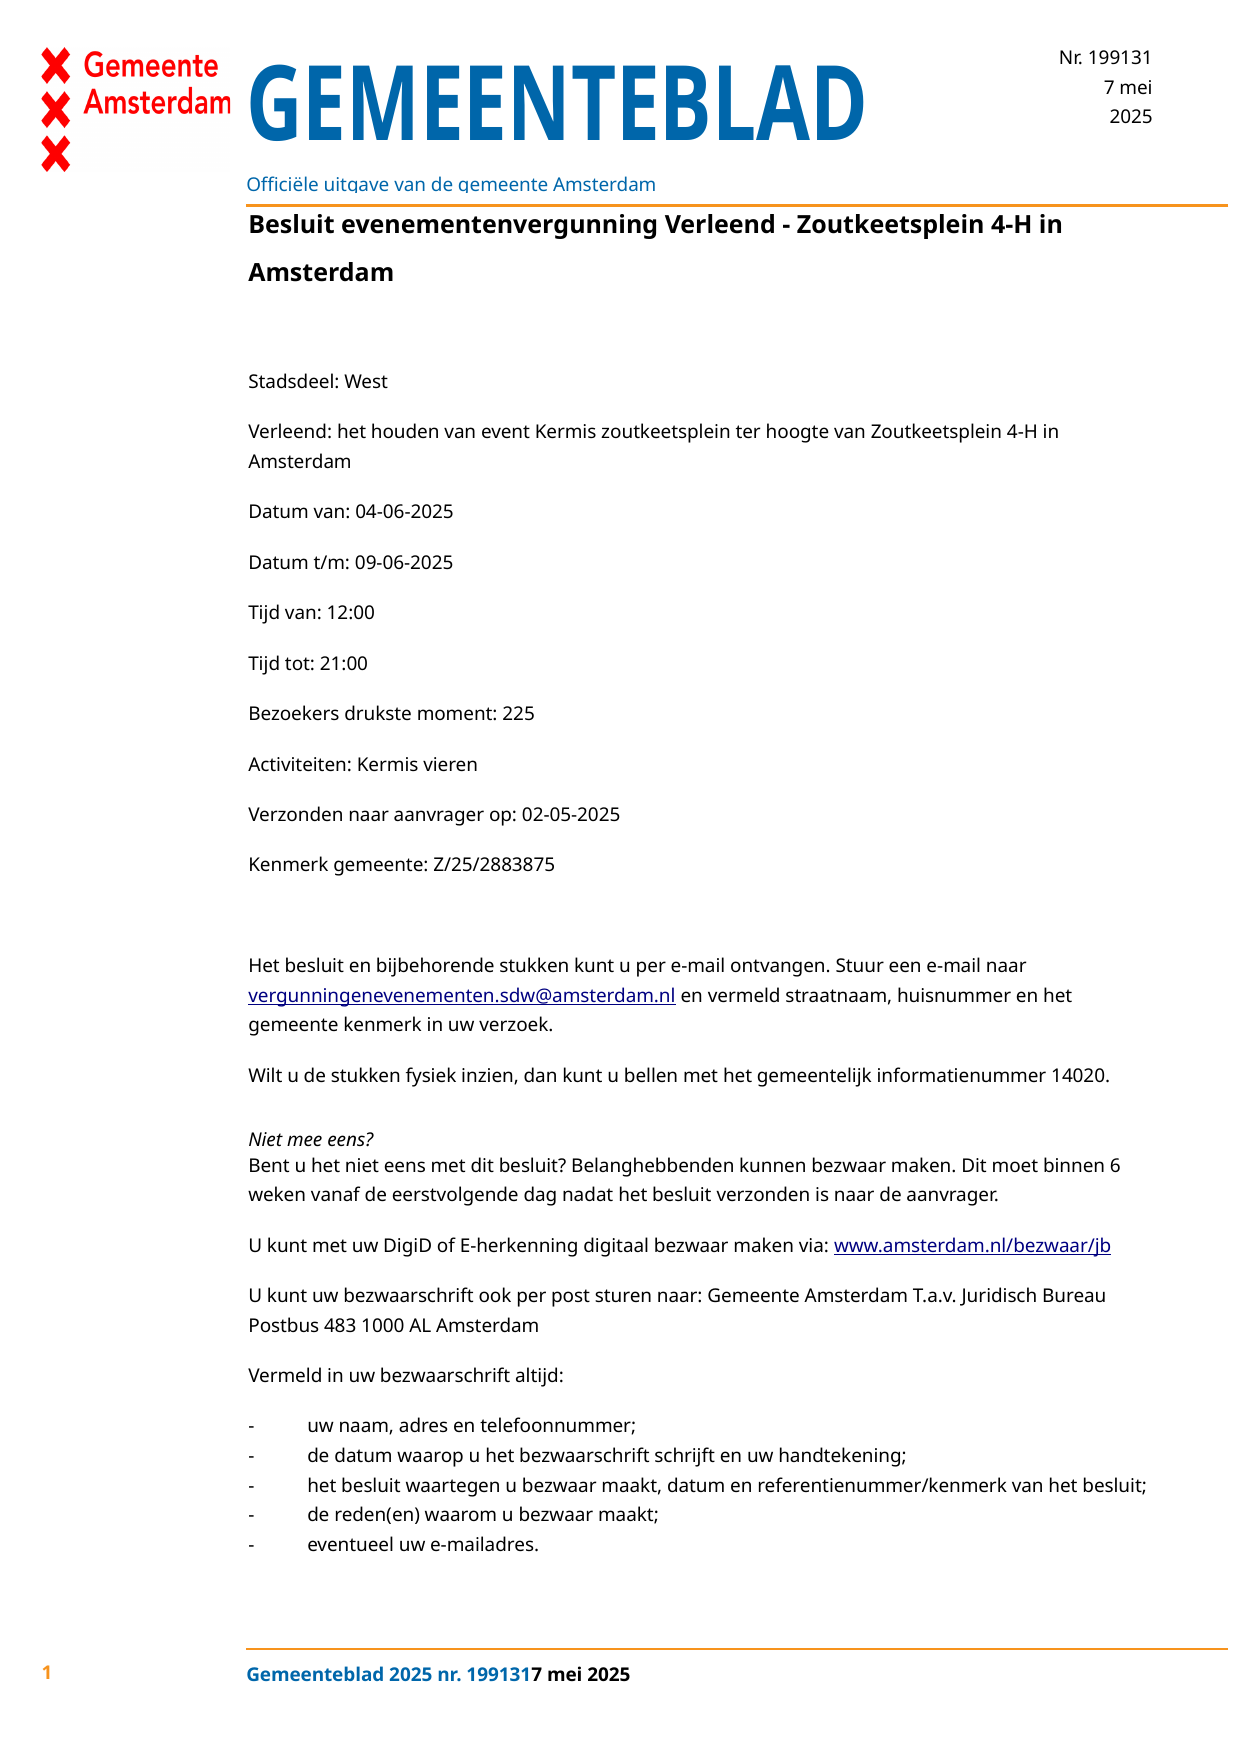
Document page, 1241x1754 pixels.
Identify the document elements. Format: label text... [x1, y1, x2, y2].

list eventueel uw e-mailadres. [248, 1531, 1152, 1557]
picture [41, 47, 231, 172]
text Tijd tot: 21:00 [248, 650, 1152, 676]
text Het besluit en bijbehorende stukken kunt u per e-mail ontvangen. Stuur een e-mail naar vergunningenevenementen.sdw@amsterdam.nl en vermeld straatnaam, huisnummer en het gemeente kenmerk in uw verzoek. [248, 952, 1152, 1037]
text Besluit evenementenvergunning Verleend - Zoutkeetsplein 4-H in Amsterdam [248, 207, 1152, 288]
text Verzonden naar aanvrager op: 02-05-2025 [248, 801, 1152, 827]
text Wilt u de stukken fysiek inzien, dan kunt u bellen met het gemeentelijk informatienummer 14020. [248, 1062, 1152, 1088]
text Tijd van: 12:00 [248, 599, 1152, 625]
text Kenmerk gemeente: Z/25/2883875 [248, 852, 1152, 877]
text Stadsdeel: West [248, 368, 1152, 394]
text U kunt met uw DigiD of E-herkenning digitaal bezwaar maken via: www.amsterdam.nl/bezwaar/jb [248, 1232, 1152, 1257]
list het besluit waartegen u bezwaar maakt, datum en referentienummer/kenmerk van het besluit; [248, 1472, 1152, 1497]
text Verleend: het houden van event Kermis zoutkeetsplein ter hoogte van Zoutkeetsplein 4-H in Amsterdam [248, 419, 1152, 474]
list uw naam, adres en telefoonnummer; [248, 1413, 1152, 1438]
text Vermeld in uw bezwaarschrift altijd: [248, 1362, 1152, 1388]
text Activiteiten: Kermis vieren [248, 751, 1152, 777]
list de reden(en) waarom u bezwaar maakt; [248, 1501, 1152, 1527]
text Datum van: 04-06-2025 [248, 499, 1152, 524]
text Datum t/m: 09-06-2025 [248, 549, 1152, 575]
list de datum waarop u het bezwaarschrift schrijft en uw handtekening; [248, 1442, 1152, 1468]
text Bezoekers drukste moment: 225 [248, 700, 1152, 726]
text Niet mee eens? [248, 1126, 1152, 1152]
text U kunt uw bezwaarschrift ook per post sturen naar: Gemeente Amsterdam T.a.v. Juridisch Bureau Postbus 483 1000 AL Amsterdam [248, 1282, 1152, 1337]
text Bent u het niet eens met dit besluit? Belanghebbenden kunnen bezwaar maken. Dit moet binnen 6 weken vanaf de eerstvolgende dag nadat het besluit verzonden is naar de aanvrager. [248, 1152, 1152, 1207]
